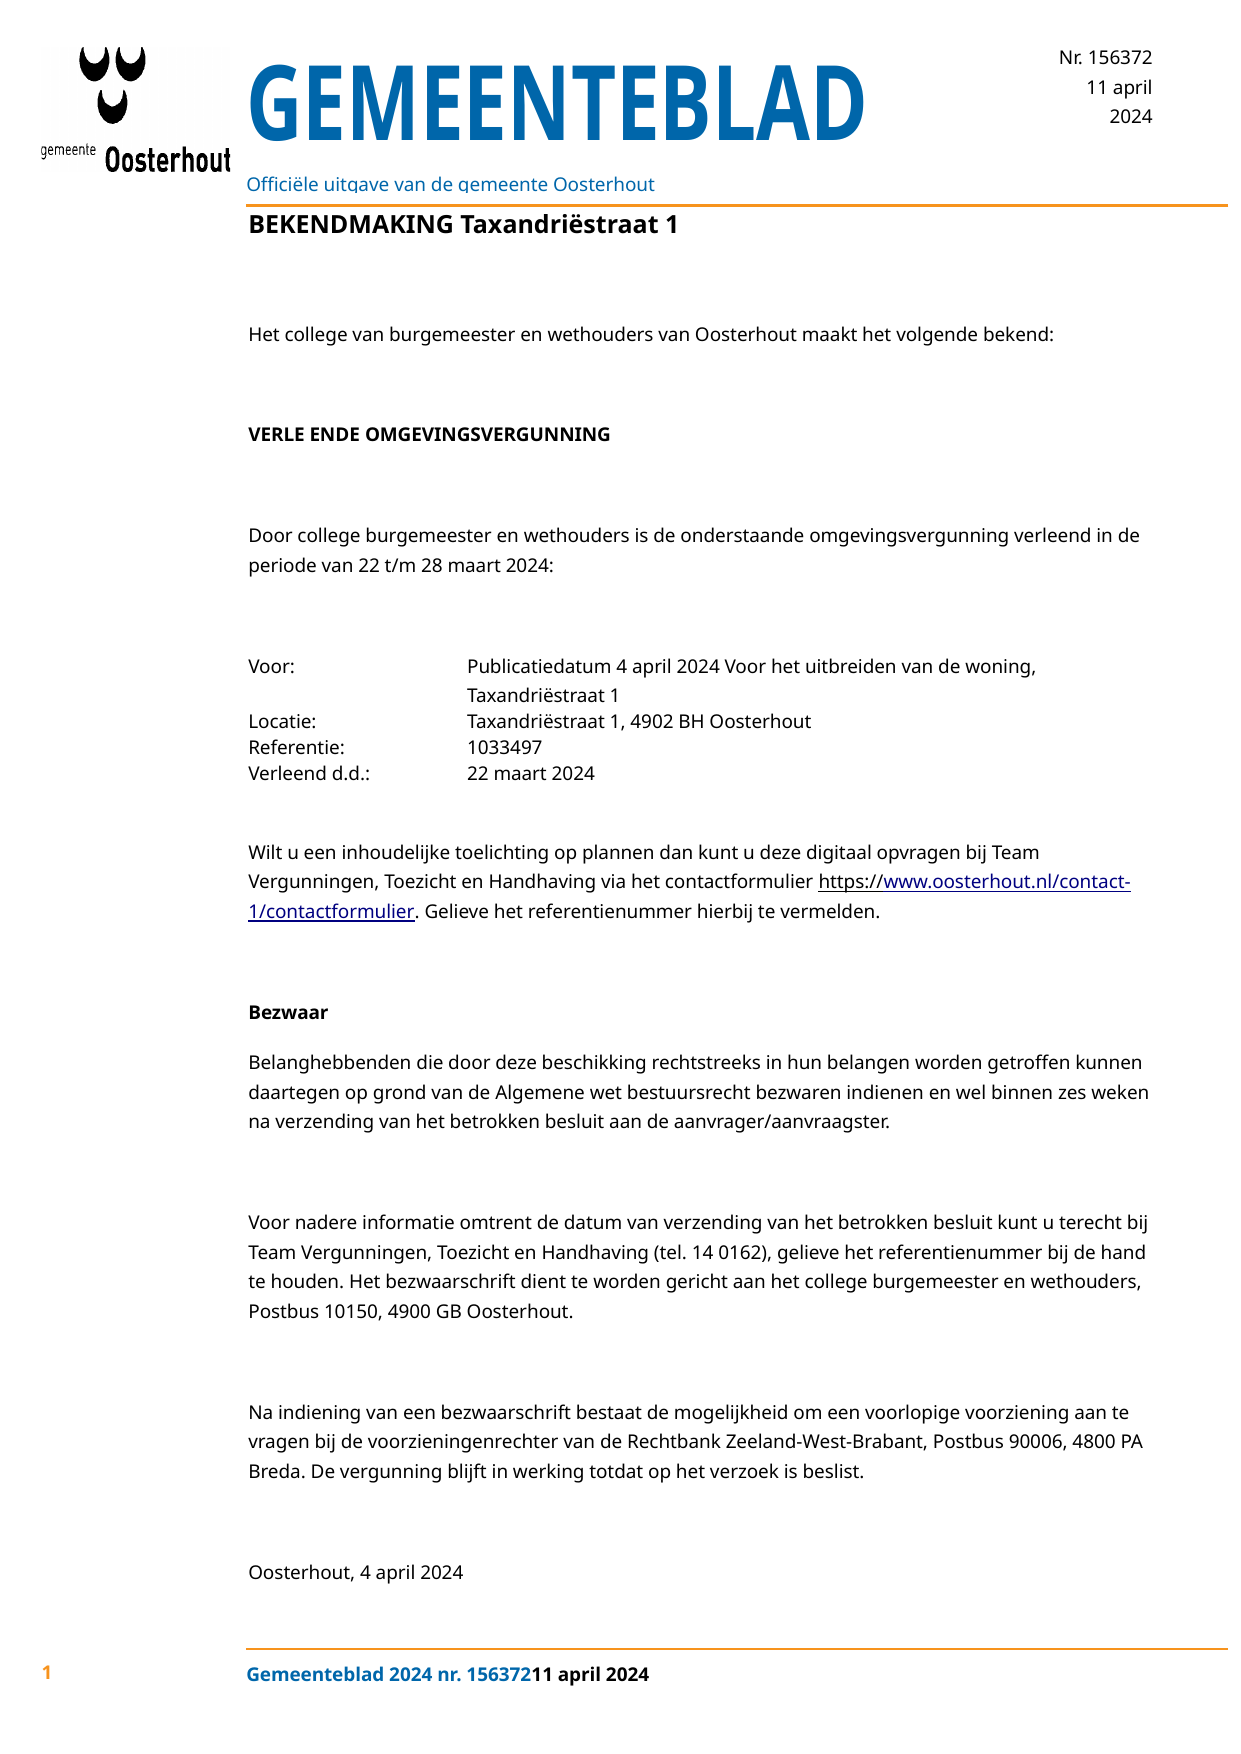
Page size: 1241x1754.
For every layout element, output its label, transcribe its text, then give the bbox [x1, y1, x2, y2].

text BEKENDMAKING Taxandriëstraat 1 [248, 207, 1152, 241]
text Het college van burgemeester en wethouders van Oosterhout maakt het volgende bekend: [248, 321, 1152, 346]
table_cell 1033497 [467, 734, 1152, 760]
picture [41, 47, 231, 172]
text Bezwaar [248, 999, 1152, 1025]
table_cell Taxandriëstraat 1, 4902 BH Oosterhout [467, 708, 1152, 734]
text Na indiening van een bezwaarschrift bestaat de mogelijkheid om een voorlopige voorziening aan te vragen bij de voorzieningenrechter van de Rechtbank Zeeland-West-Brabant, Postbus 90006, 4800 PA Breda. De vergunning blijft in werking totdat op het verzoek is beslist. [248, 1399, 1152, 1484]
text Oosterhout, 4 april 2024 [248, 1559, 1152, 1585]
text Wilt u een inhoudelijke toelichting op plannen dan kunt u deze digitaal opvragen bij Team Vergunningen, Toezicht en Handhaving via het contactformulier https://www.oosterhout.nl/contact-1/contactformulier. Gelieve het referentienummer hierbij te vermelden. [248, 839, 1152, 924]
table_header Publicatiedatum 4 april 2024 Voor het uitbreiden van de woning, Taxandriëstraat 1 [467, 653, 1152, 708]
text Door college burgemeester en wethouders is de onderstaande omgevingsvergunning verleend in de periode van 22 t/m 28 maart 2024: [248, 522, 1152, 578]
table_header Voor: [248, 653, 467, 708]
table_cell Referentie: [248, 734, 467, 760]
text Voor nadere informatie omtrent de datum van verzending van het betrokken besluit kunt u terecht bij Team Vergunningen, Toezicht en Handhaving (tel. 14 0162), gelieve het referentienummer bij de hand te houden. Het bezwaarschrift dient te worden gericht aan het college burgemeester en wethouders, Postbus 10150, 4900 GB Oosterhout. [248, 1209, 1152, 1324]
text VERLE ENDE OMGEVINGSVERGUNNING [248, 422, 1152, 447]
table_cell 22 maart 2024 [467, 760, 1152, 785]
text Belanghebbenden die door deze beschikking rechtstreeks in hun belangen worden getroffen kunnen daartegen op grond van de Algemene wet bestuursrecht bezwaren indienen en wel binnen zes weken na verzending van het betrokken besluit aan de aanvrager/aanvraagster. [248, 1049, 1152, 1134]
table_cell Locatie: [248, 708, 467, 734]
table_cell Verleend d.d.: [248, 760, 467, 785]
